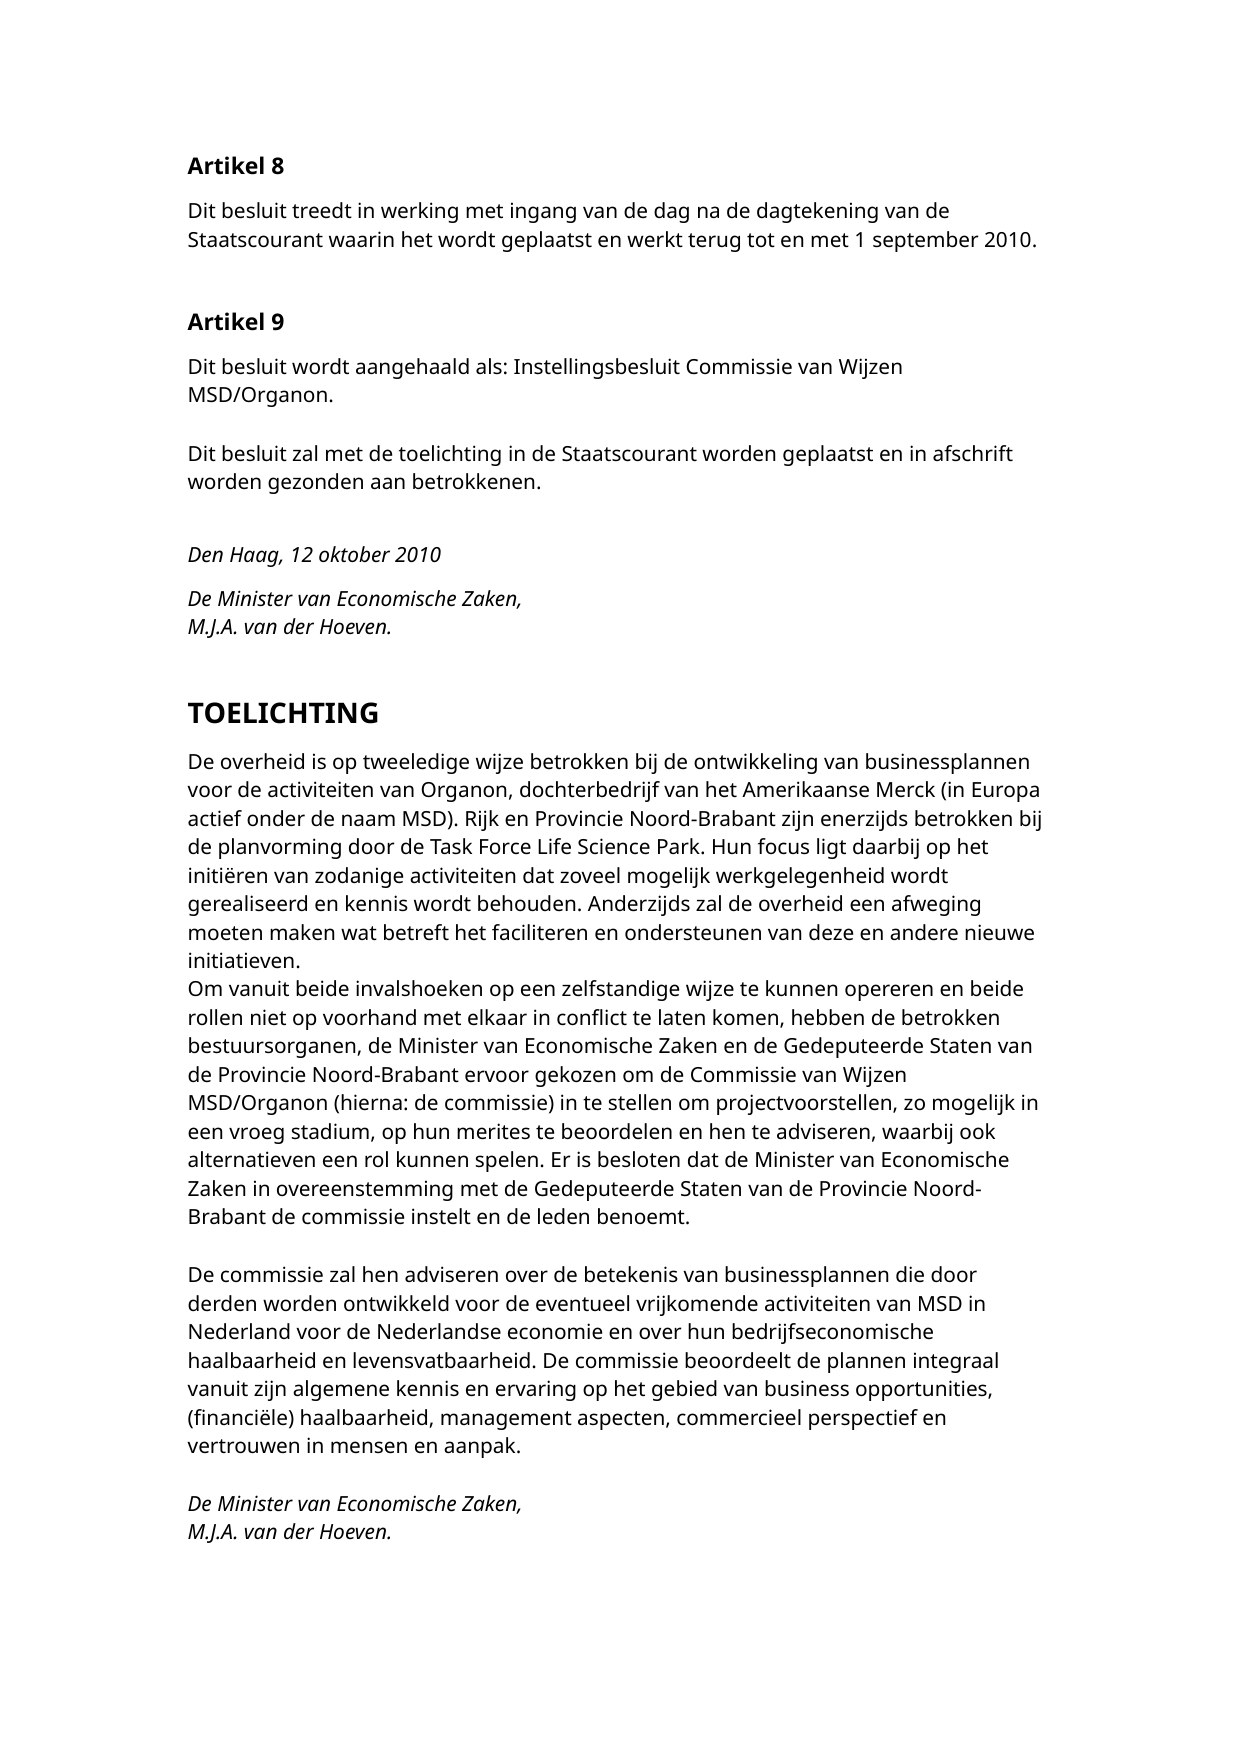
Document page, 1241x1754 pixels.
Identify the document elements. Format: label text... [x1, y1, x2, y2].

text Om vanuit beide invalshoeken op een zelfstandige wijze te kunnen opereren en beide rollen niet op voorhand met elkaar in conflict te laten komen, hebben de betrokken bestuursorganen, de Minister van Economische Zaken en de Gedeputeerde Staten van de Provincie Noord-Brabant ervoor gekozen om de Commissie van Wijzen MSD/Organon (hierna: de commissie) in te stellen om projectvoorstellen, zo mogelijk in een vroeg stadium, op hun merites te beoordelen en hen te adviseren, waarbij ook alternatieven een rol kunnen spelen. Er is besloten dat de Minister van Economische Zaken in overeenstemming met de Gedeputeerde Staten van de Provincie Noord-Brabant de commissie instelt en de leden benoemt. [187, 974, 1053, 1231]
text M.J.A. van der Hoeven. [187, 612, 1053, 641]
text M.J.A. van der Hoeven. [187, 1517, 1053, 1546]
text Den Haag, 12 oktober 2010 [187, 541, 1053, 569]
text Dit besluit wordt aangehaald als: Instellingsbesluit Commissie van Wijzen MSD/Organon. [187, 352, 1053, 409]
subtitle TOELICHTING [187, 693, 1053, 732]
text De Minister van Economische Zaken, [187, 584, 1053, 612]
text De Minister van Economische Zaken, [187, 1489, 1053, 1517]
text De commissie zal hen adviseren over de betekenis van businessplannen die door derden worden ontwikkeld voor de eventueel vrijkomende activiteiten van MSD in Nederland voor de Nederlandse economie en over hun bedrijfseconomische haalbaarheid en levensvatbaarheid. De commissie beoordeelt de plannen integraal vanuit zijn algemene kennis en ervaring op het gebied van business opportunities, (financiële) haalbaarheid, management aspecten, commercieel perspectief en vertrouwen in mensen en aanpak. [187, 1261, 1053, 1459]
subtitle Artikel 8 [187, 150, 1053, 181]
text De overheid is op tweeledige wijze betrokken bij de ontwikkeling van businessplannen voor de activiteiten van Organon, dochterbedrijf van het Amerikaanse Merck (in Europa actief onder de naam MSD). Rijk en Provincie Noord-Brabant zijn enerzijds betrokken bij de planvorming door de Task Force Life Science Park. Hun focus ligt daarbij op het initiëren van zodanige activiteiten dat zoveel mogelijk werkgelegenheid wordt gerealiseerd en kennis wordt behouden. Anderzijds zal de overheid een afweging moeten maken wat betreft het faciliteren en ondersteunen van deze en andere nieuwe initiatieven. [187, 747, 1053, 974]
text Dit besluit treedt in werking met ingang van de dag na de dagtekening van de Staatscourant waarin het wordt geplaatst en werkt terug tot en met 1 september 2010. [187, 196, 1053, 253]
text Dit besluit zal met de toelichting in de Staatscourant worden geplaatst en in afschrift worden gezonden aan betrokkenen. [187, 439, 1053, 496]
subtitle Artikel 9 [187, 306, 1053, 337]
